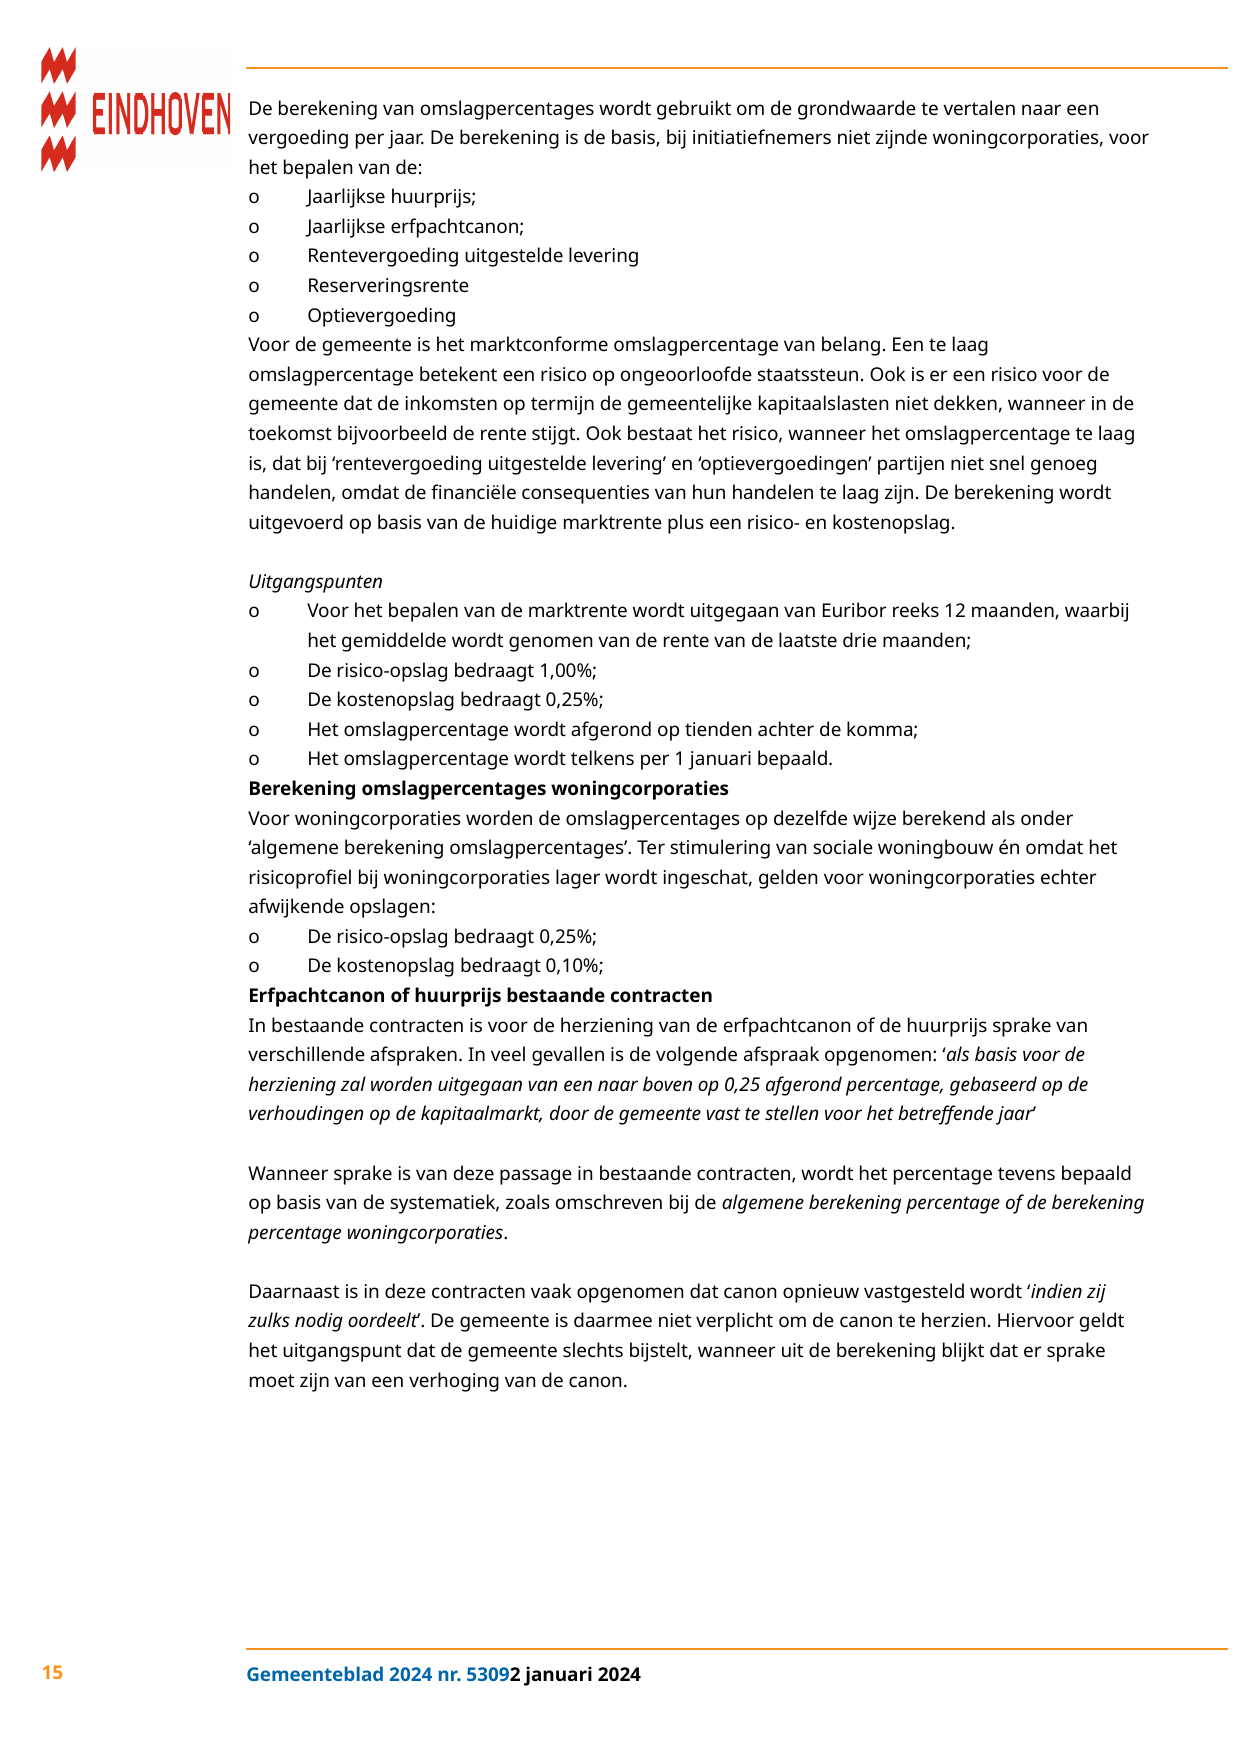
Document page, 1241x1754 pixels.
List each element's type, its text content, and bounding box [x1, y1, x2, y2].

text Erfpachtcanon of huurprijs bestaande contracten [248, 982, 1152, 1008]
list Jaarlijkse erfpachtcanon; [248, 213, 1152, 239]
text In bestaande contracten is voor de herziening van de erfpachtcanon of de huurprijs sprake van verschillende afspraken. In veel gevallen is de volgende afspraak opgenomen: ‘als basis voor de herziening zal worden uitgegaan van een naar boven op 0,25 afgerond percentage, gebaseerd op de verhoudingen op de kapitaalmarkt, door de gemeente vast te stellen voor het betreffende jaar’ [248, 1012, 1152, 1126]
list De kostenopslag bedraagt 0,10%; [248, 953, 1152, 978]
text Daarnaast is in deze contracten vaak opgenomen dat canon opnieuw vastgesteld wordt ‘indien zij zulks nodig oordeelt’. De gemeente is daarmee niet verplicht om de canon te herzien. Hiervoor geldt het uitgangspunt dat de gemeente slechts bijstelt, wanneer uit de berekening blijkt dat er sprake moet zijn van een verhoging van de canon. [248, 1278, 1152, 1393]
text Wanneer sprake is van deze passage in bestaande contracten, wordt het percentage tevens bepaald op basis van de systematiek, zoals omschreven bij de algemene berekening percentage of de berekening percentage woningcorporaties. [248, 1160, 1152, 1245]
list Voor het bepalen van de marktrente wordt uitgegaan van Euribor reeks 12 maanden, waarbij het gemiddelde wordt genomen van de rente van de laatste drie maanden; [248, 598, 1152, 653]
list Rentevergoeding uitgestelde levering [248, 243, 1152, 268]
list Het omslagpercentage wordt telkens per 1 januari bepaald. [248, 746, 1152, 771]
text Voor woningcorporaties worden de omslagpercentages op dezelfde wijze berekend als onder ‘algemene berekening omslagpercentages’. Ter stimulering van sociale woningbouw én omdat het risicoprofiel bij woningcorporaties lager wordt ingeschat, gelden voor woningcorporaties echter afwijkende opslagen: [248, 805, 1152, 919]
text Berekening omslagpercentages woningcorporaties [248, 775, 1152, 801]
list De risico-opslag bedraagt 0,25%; [248, 923, 1152, 949]
list De kostenopslag bedraagt 0,25%; [248, 686, 1152, 712]
picture [41, 47, 231, 172]
list Reserveringsrente [248, 272, 1152, 298]
list Jaarlijkse huurprijs; [248, 183, 1152, 209]
text Voor de gemeente is het marktconforme omslagpercentage van belang. Een te laag omslagpercentage betekent een risico op ongeoorloofde staatssteun. Ook is er een risico voor de gemeente dat de inkomsten op termijn de gemeentelijke kapitaalslasten niet dekken, wanneer in de toekomst bijvoorbeeld de rente stijgt. Ook bestaat het risico, wanneer het omslagpercentage te laag is, dat bij ‘rentevergoeding uitgestelde levering’ en ‘optievergoedingen’ partijen niet snel genoeg handelen, omdat de financiële consequenties van hun handelen te laag zijn. De berekening wordt uitgevoerd op basis van de huidige marktrente plus een risico- en kostenopslag. [248, 331, 1152, 535]
list Optievergoeding [248, 302, 1152, 328]
list Het omslagpercentage wordt afgerond op tienden achter de komma; [248, 716, 1152, 742]
list De risico-opslag bedraagt 1,00%; [248, 657, 1152, 683]
text De berekening van omslagpercentages wordt gebruikt om de grondwaarde te vertalen naar een vergoeding per jaar. De berekening is de basis, bij initiatiefnemers niet zijnde woningcorporaties, voor het bepalen van de: [248, 95, 1152, 180]
text Uitgangspunten [248, 568, 1152, 594]
